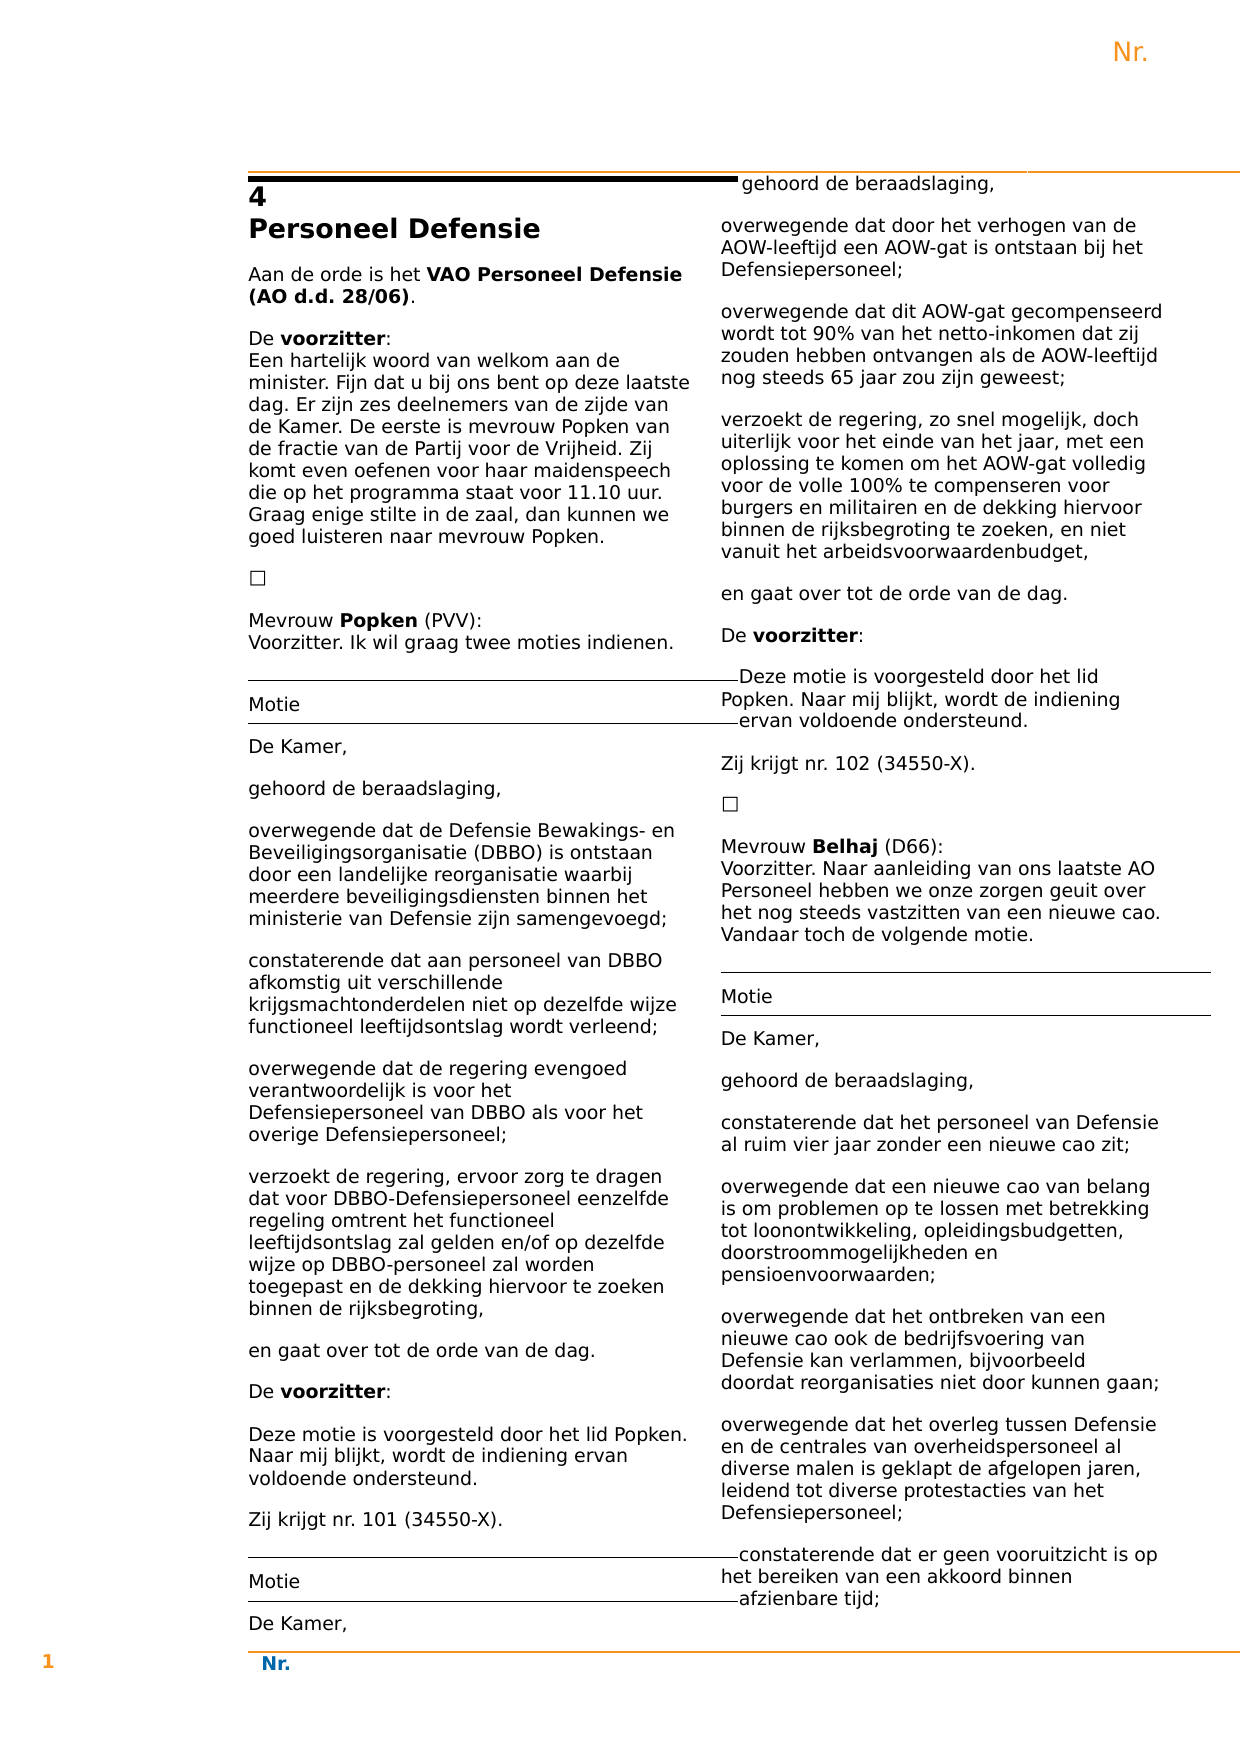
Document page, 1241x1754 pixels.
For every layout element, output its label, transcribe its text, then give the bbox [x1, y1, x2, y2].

text Aan de orde is het VAO Personeel Defensie (AO d.d. 28/06). [248, 264, 691, 308]
text en gaat over tot de orde van de dag. [248, 1339, 691, 1361]
text Zij krijgt nr. 101 (34550-X). [248, 1509, 691, 1531]
text overwegende dat een nieuwe cao van belang is om problemen op te lossen met betrekking tot loonontwikkeling, opleidingsbudgetten, doorstroommogelijkheden en pensioenvoorwaarden; [721, 1176, 1163, 1286]
text ⬜ [721, 794, 1163, 816]
title 4 Personeel Defensie [248, 182, 691, 244]
text overwegende dat het ontbreken van een nieuwe cao ook de bedrijfsvoering van Defensie kan verlammen, bijvoorbeeld doordat reorganisaties niet door kunnen gaan; [721, 1306, 1163, 1394]
text De Kamer, [248, 1613, 691, 1635]
text Deze motie is voorgesteld door het lid Popken. Naar mij blijkt, wordt de indiening ervan voldoende ondersteund. [248, 1423, 691, 1489]
text gehoord de beraadslaging, [721, 173, 1163, 195]
text gehoord de beraadslaging, [248, 778, 691, 800]
text De voorzitter: [721, 624, 1163, 646]
text constaterende dat er geen vooruitzicht is op het bereiken van een akkoord binnen afzienbare tijd; [721, 1544, 1163, 1610]
text verzoekt de regering, zo snel mogelijk, doch uiterlijk voor het einde van het jaar, met een oplossing te komen om het AOW-gat volledig voor de volle 100% te compenseren voor burgers en militairen en de dekking hiervoor binnen de rijksbegroting te zoeken, en niet vanuit het arbeidsvoorwaardenbudget, [721, 409, 1163, 562]
text De voorzitter: [248, 1381, 691, 1403]
text Voorzitter. Ik wil graag twee moties indienen. [248, 632, 691, 654]
text verzoekt de regering, ervoor zorg te dragen dat voor DBBO-Defensiepersoneel eenzelfde regeling omtrent het functioneel leeftijdsontslag zal gelden en/of op dezelfde wijze op DBBO-personeel zal worden toegepast en de dekking hiervoor te zoeken binnen de rijksbegroting, [248, 1166, 691, 1319]
text overwegende dat dit AOW-gat gecompenseerd wordt tot 90% van het netto-inkomen dat zij zouden hebben ontvangen als de AOW-leeftijd nog steeds 65 jaar zou zijn geweest; [721, 301, 1163, 389]
text De Kamer, [721, 1028, 1163, 1050]
text Zij krijgt nr. 102 (34550-X). [721, 752, 1163, 774]
text overwegende dat de regering evengoed verantwoordelijk is voor het Defensiepersoneel van DBBO als voor het overige Defensiepersoneel; [248, 1058, 691, 1146]
text Deze motie is voorgesteld door het lid Popken. Naar mij blijkt, wordt de indiening ervan voldoende ondersteund. [721, 666, 1163, 732]
text overwegende dat door het verhogen van de AOW-leeftijd een AOW-gat is ontstaan bij het Defensiepersoneel; [721, 215, 1163, 281]
text Een hartelijk woord van welkom aan de minister. Fijn dat u bij ons bent op deze laatste dag. Er zijn zes deelnemers van de zijde van de Kamer. De eerste is mevrouw Popken van de fractie van de Partij voor de Vrijheid. Zij komt even oefenen voor haar maidenspeech die op het programma staat voor 11.10 uur. Graag enige stilte in de zaal, dan kunnen we goed luisteren naar mevrouw Popken. [248, 350, 691, 548]
text constaterende dat aan personeel van DBBO afkomstig uit verschillende krijgsmachtonderdelen niet op dezelfde wijze functioneel leeftijdsontslag wordt verleend; [248, 950, 691, 1038]
text Motie [721, 986, 1163, 1008]
text overwegende dat het overleg tussen Defensie en de centrales van overheidspersoneel al diverse malen is geklapt de afgelopen jaren, leidend tot diverse protestacties van het Defensiepersoneel; [721, 1414, 1163, 1524]
text De voorzitter: [248, 328, 691, 350]
text ⬜ [248, 568, 691, 590]
text De Kamer, [248, 736, 691, 758]
text Mevrouw Belhaj (D66): [721, 836, 1163, 858]
text overwegende dat de Defensie Bewakings- en Beveiligingsorganisatie (DBBO) is ontstaan door een landelijke reorganisatie waarbij meerdere beveiligingsdiensten binnen het ministerie van Defensie zijn samengevoegd; [248, 820, 691, 930]
text constaterende dat het personeel van Defensie al ruim vier jaar zonder een nieuwe cao zit; [721, 1112, 1163, 1156]
text Mevrouw Popken (PVV): [248, 610, 691, 632]
text Motie [248, 1571, 691, 1593]
text en gaat over tot de orde van de dag. [721, 582, 1163, 604]
text Motie [248, 694, 691, 716]
text Voorzitter. Naar aanleiding van ons laatste AO Personeel hebben we onze zorgen geuit over het nog steeds vastzitten van een nieuwe cao. Vandaar toch de volgende motie. [721, 858, 1163, 946]
text gehoord de beraadslaging, [721, 1070, 1163, 1092]
